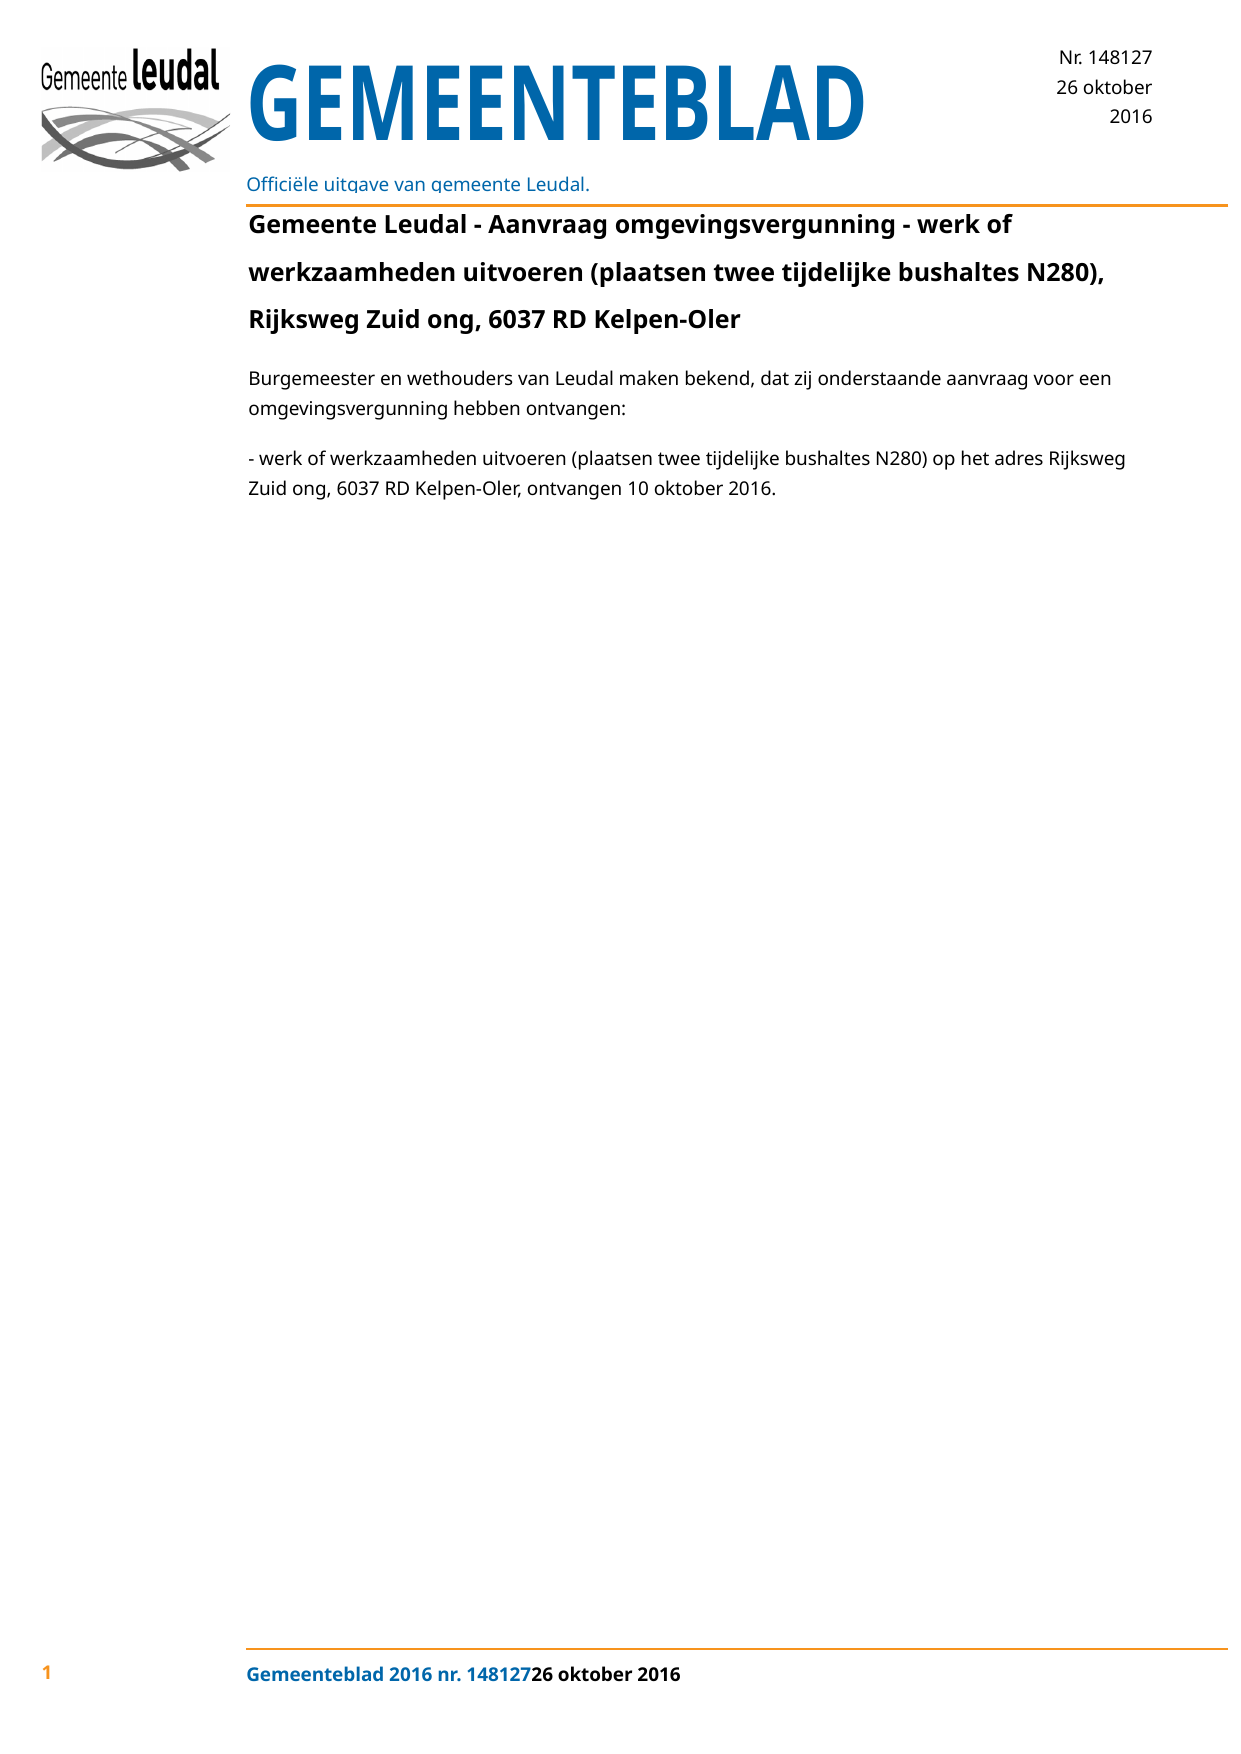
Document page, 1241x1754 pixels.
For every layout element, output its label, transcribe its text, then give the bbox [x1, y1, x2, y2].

text Burgemeester en wethouders van Leudal maken bekend, dat zij onderstaande aanvraag voor een omgevingsvergunning hebben ontvangen: [248, 366, 1152, 421]
picture [41, 47, 231, 172]
text - werk of werkzaamheden uitvoeren (plaatsen twee tijdelijke bushaltes N280) op het adres Rijksweg Zuid ong, 6037 RD Kelpen-Oler, ontvangen 10 oktober 2016. [248, 446, 1152, 501]
text Gemeente Leudal - Aanvraag omgevingsvergunning - werk of werkzaamheden uitvoeren (plaatsen twee tijdelijke bushaltes N280), Rijksweg Zuid ong, 6037 RD Kelpen-Oler [248, 207, 1152, 336]
